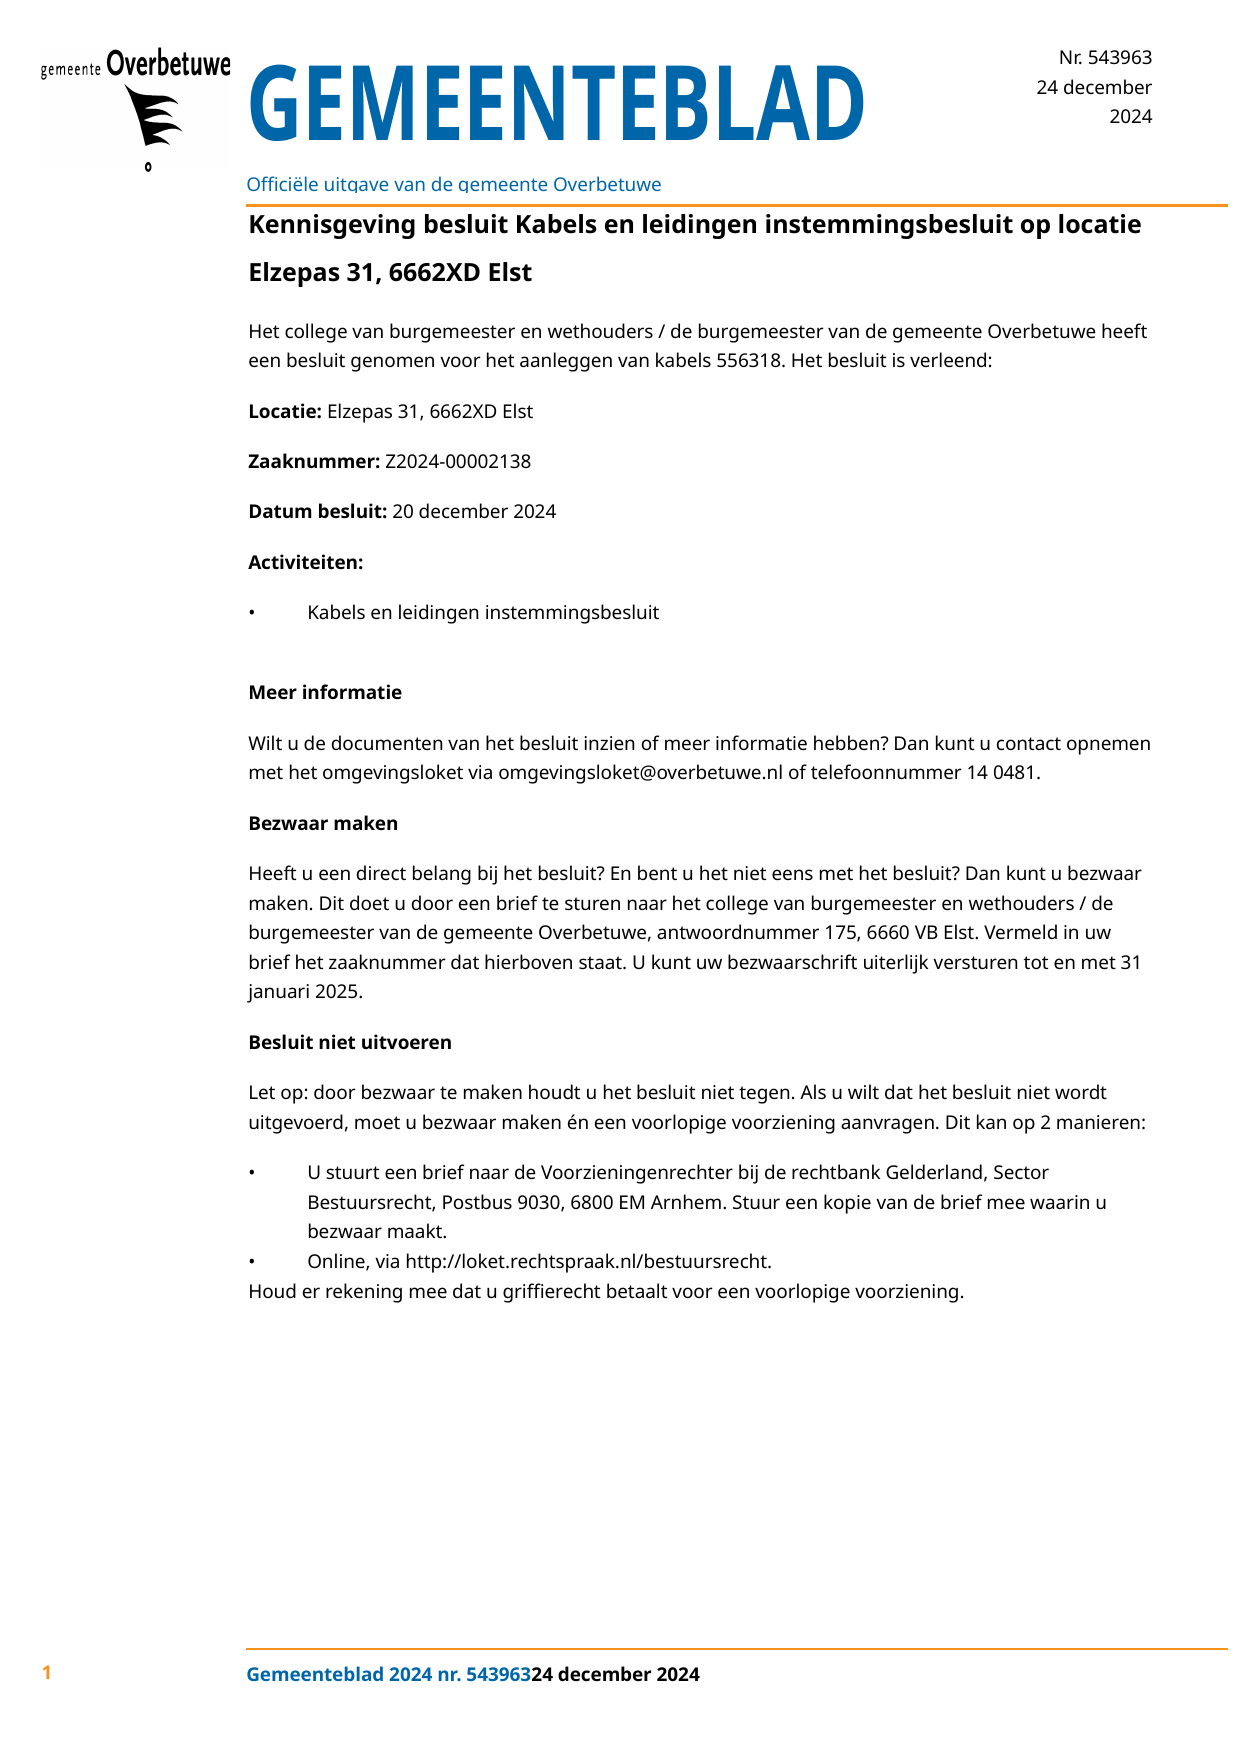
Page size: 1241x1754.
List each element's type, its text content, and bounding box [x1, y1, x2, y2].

text Bezwaar maken [248, 810, 1152, 836]
list U stuurt een brief naar de Voorzieningenrechter bij de rechtbank Gelderland, Sector Bestuursrecht, Postbus 9030, 6800 EM Arnhem. Stuur een kopie van de brief mee waarin u bezwaar maakt. [248, 1159, 1152, 1244]
text Kennisgeving besluit Kabels en leidingen instemmingsbesluit op locatie Elzepas 31, 6662XD Elst [248, 207, 1152, 288]
list Online, via http://loket.rechtspraak.nl/bestuursrecht. [248, 1248, 1152, 1274]
list Kabels en leidingen instemmingsbesluit [248, 599, 1152, 625]
text Zaaknummer: Z2024-00002138 [248, 448, 1152, 474]
picture [41, 47, 231, 172]
text Besluit niet uitvoeren [248, 1029, 1152, 1055]
text Het college van burgemeester en wethouders / de burgemeester van de gemeente Overbetuwe heeft een besluit genomen voor het aanleggen van kabels 556318. Het besluit is verleend: [248, 318, 1152, 373]
text Wilt u de documenten van het besluit inzien of meer informatie hebben? Dan kunt u contact opnemen met het omgevingsloket via omgevingsloket@overbetuwe.nl of telefoonnummer 14 0481. [248, 730, 1152, 785]
text Houd er rekening mee dat u griffierecht betaalt voor een voorlopige voorziening. [248, 1278, 1152, 1304]
text Meer informatie [248, 679, 1152, 705]
text Locatie: Elzepas 31, 6662XD Elst [248, 398, 1152, 424]
text Heeft u een direct belang bij het besluit? En bent u het niet eens met het besluit? Dan kunt u bezwaar maken. Dit doet u door een brief te sturen naar het college van burgemeester en wethouders / de burgemeester van de gemeente Overbetuwe, antwoordnummer 175, 6660 VB Elst. Vermeld in uw brief het zaaknummer dat hierboven staat. U kunt uw bezwaarschrift uiterlijk versturen tot en met 31 januari 2025. [248, 860, 1152, 1004]
text Let op: door bezwaar te maken houdt u het besluit niet tegen. Als u wilt dat het besluit niet wordt uitgevoerd, moet u bezwaar maken én een voorlopige voorziening aanvragen. Dit kan op 2 manieren: [248, 1079, 1152, 1135]
text Activiteiten: [248, 549, 1152, 575]
text Datum besluit: 20 december 2024 [248, 499, 1152, 524]
